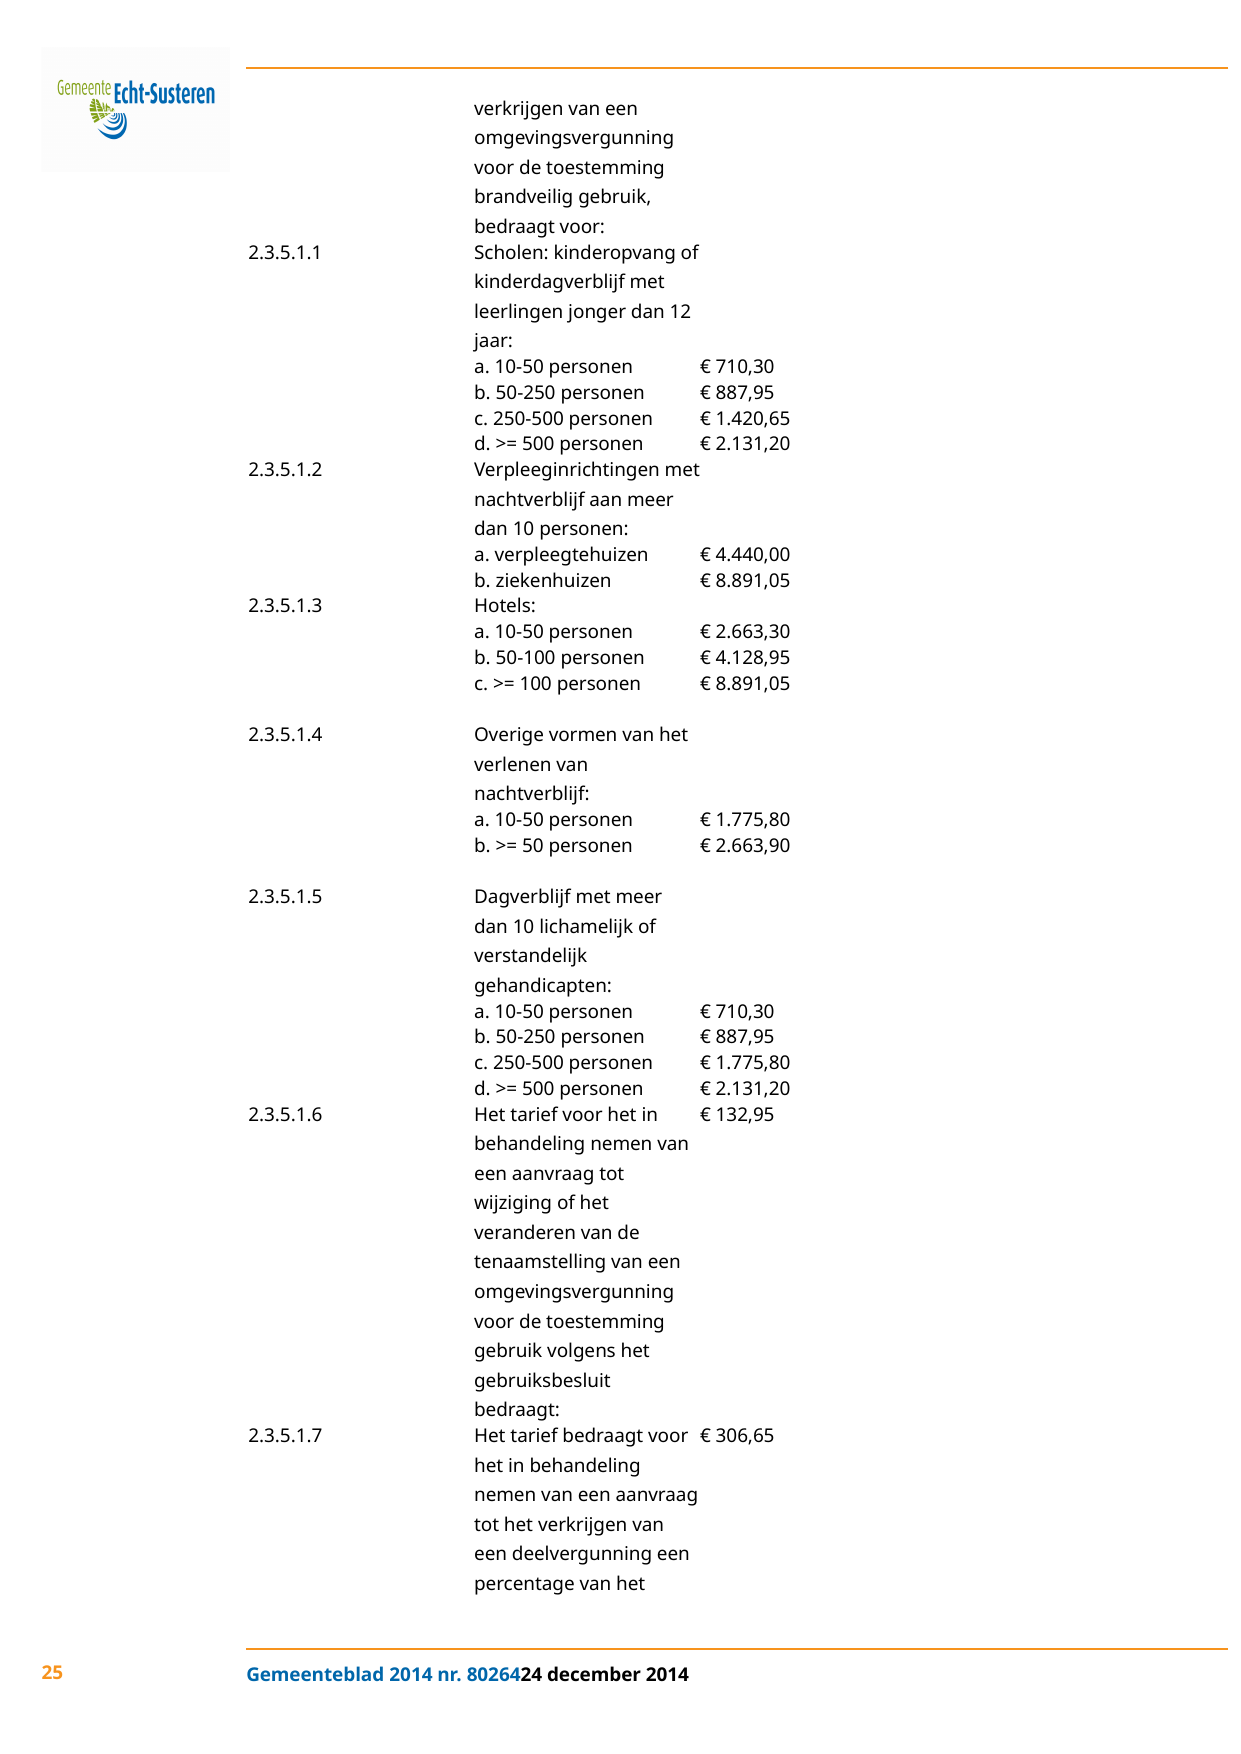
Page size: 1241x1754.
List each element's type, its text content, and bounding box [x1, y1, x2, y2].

table_cell [248, 806, 474, 832]
table_cell [926, 379, 1152, 405]
table_cell [926, 541, 1152, 567]
table_cell d. >= 500 personen [474, 1075, 700, 1101]
table_cell € 2.663,30 [700, 618, 926, 644]
table_cell [926, 456, 1152, 541]
table_cell 2.3.5.1.5 [248, 883, 474, 998]
table_cell [248, 353, 474, 379]
table_cell [248, 644, 474, 670]
table_cell [248, 541, 474, 567]
table_cell [248, 567, 474, 593]
table_cell € 1.420,65 [700, 405, 926, 431]
table_cell [926, 670, 1152, 696]
table_cell € 710,30 [700, 998, 926, 1023]
table_cell [926, 353, 1152, 379]
table_cell d. >= 500 personen [474, 431, 700, 456]
table_cell [700, 456, 926, 541]
table_cell [700, 593, 926, 618]
table_cell [926, 405, 1152, 431]
table_cell Dagverblijf met meer dan 10 lichamelijk of verstandelijk gehandicapten: [474, 883, 700, 998]
table_cell [248, 1075, 474, 1101]
table_cell [926, 832, 1152, 858]
table_cell [700, 858, 926, 883]
table_cell [926, 696, 1152, 721]
table_cell [700, 721, 926, 806]
table_cell [926, 1075, 1152, 1101]
table_cell [700, 239, 926, 353]
table_cell [926, 239, 1152, 353]
table_cell [248, 1049, 474, 1075]
table_cell € 4.128,95 [700, 644, 926, 670]
table_cell c. 250-500 personen [474, 1049, 700, 1075]
table_cell Verpleeginrichtingen met nachtverblijf aan meer dan 10 personen: [474, 456, 700, 541]
table_cell Overige vormen van het verlenen van nachtverblijf: [474, 721, 700, 806]
table_cell 2.3.5.1.3 [248, 593, 474, 618]
table_cell a. 10-50 personen [474, 998, 700, 1023]
table_cell [926, 721, 1152, 806]
table_cell [248, 696, 474, 721]
table_cell b. 50-250 personen [474, 1024, 700, 1049]
table_cell a. 10-50 personen [474, 618, 700, 644]
table_cell [248, 670, 474, 696]
table_cell [248, 379, 474, 405]
table_cell [248, 998, 474, 1023]
table_cell [926, 618, 1152, 644]
table_cell 2.3.5.1.6 [248, 1101, 474, 1422]
table_cell [248, 405, 474, 431]
table_cell [926, 644, 1152, 670]
table_cell € 132,95 [700, 1101, 926, 1422]
table_cell c. 250-500 personen [474, 405, 700, 431]
table_cell [926, 95, 1152, 239]
table_cell € 2.131,20 [700, 1075, 926, 1101]
table_cell [474, 858, 700, 883]
table_cell a. 10-50 personen [474, 353, 700, 379]
table_cell [926, 567, 1152, 593]
table_cell [926, 806, 1152, 832]
table_cell [248, 1024, 474, 1049]
table_cell [248, 832, 474, 858]
table_cell 2.3.5.1.2 [248, 456, 474, 541]
table_cell b. >= 50 personen [474, 832, 700, 858]
table_cell Het tarief voor het in behandeling nemen van een aanvraag tot wijziging of het veranderen van de tenaamstelling van een omgevingsvergunning voor de toestemming gebruik volgens het gebruiksbesluit bedraagt: [474, 1101, 700, 1422]
table_cell € 2.131,20 [700, 431, 926, 456]
table_cell 2.3.5.1.1 [248, 239, 474, 353]
table_cell € 887,95 [700, 379, 926, 405]
table_cell [248, 431, 474, 456]
table_cell € 8.891,05 [700, 670, 926, 696]
table_cell [248, 618, 474, 644]
table_cell a. verpleegtehuizen [474, 541, 700, 567]
table_cell c. >= 100 personen [474, 670, 700, 696]
table_cell € 1.775,80 [700, 1049, 926, 1075]
table_cell [474, 696, 700, 721]
table_cell [926, 883, 1152, 998]
table_cell [926, 1422, 1152, 1596]
table_cell 2.3.5.1.7 [248, 1422, 474, 1596]
table_cell [700, 696, 926, 721]
table_cell [926, 593, 1152, 618]
table_cell € 1.775,80 [700, 806, 926, 832]
table_cell [926, 998, 1152, 1023]
table_cell b. ziekenhuizen [474, 567, 700, 593]
table_cell [926, 1101, 1152, 1422]
table_cell Scholen: kinderopvang of kinderdagverblijf met leerlingen jonger dan 12 jaar: [474, 239, 700, 353]
table_cell verkrijgen van een omgevingsvergunning voor de toestemming brandveilig gebruik, bedraagt voor: [474, 95, 700, 239]
table_cell € 4.440,00 [700, 541, 926, 567]
table_cell € 306,65 [700, 1422, 926, 1596]
table_cell [926, 1024, 1152, 1049]
table_cell € 8.891,05 [700, 567, 926, 593]
table_cell [926, 431, 1152, 456]
table_cell [926, 858, 1152, 883]
table_cell [700, 95, 926, 239]
table_cell b. 50-100 personen [474, 644, 700, 670]
table_cell Hotels: [474, 593, 700, 618]
table_cell a. 10-50 personen [474, 806, 700, 832]
table_cell € 887,95 [700, 1024, 926, 1049]
table_cell b. 50-250 personen [474, 379, 700, 405]
table_cell [248, 858, 474, 883]
table_cell € 710,30 [700, 353, 926, 379]
table_cell [700, 883, 926, 998]
table_cell [248, 95, 474, 239]
table_cell 2.3.5.1.4 [248, 721, 474, 806]
table_cell [926, 1049, 1152, 1075]
table_cell € 2.663,90 [700, 832, 926, 858]
table_cell Het tarief bedraagt voor het in behandeling nemen van een aanvraag tot het verkrijgen van een deelvergunning een percentage van het [474, 1422, 700, 1596]
picture [41, 47, 231, 172]
